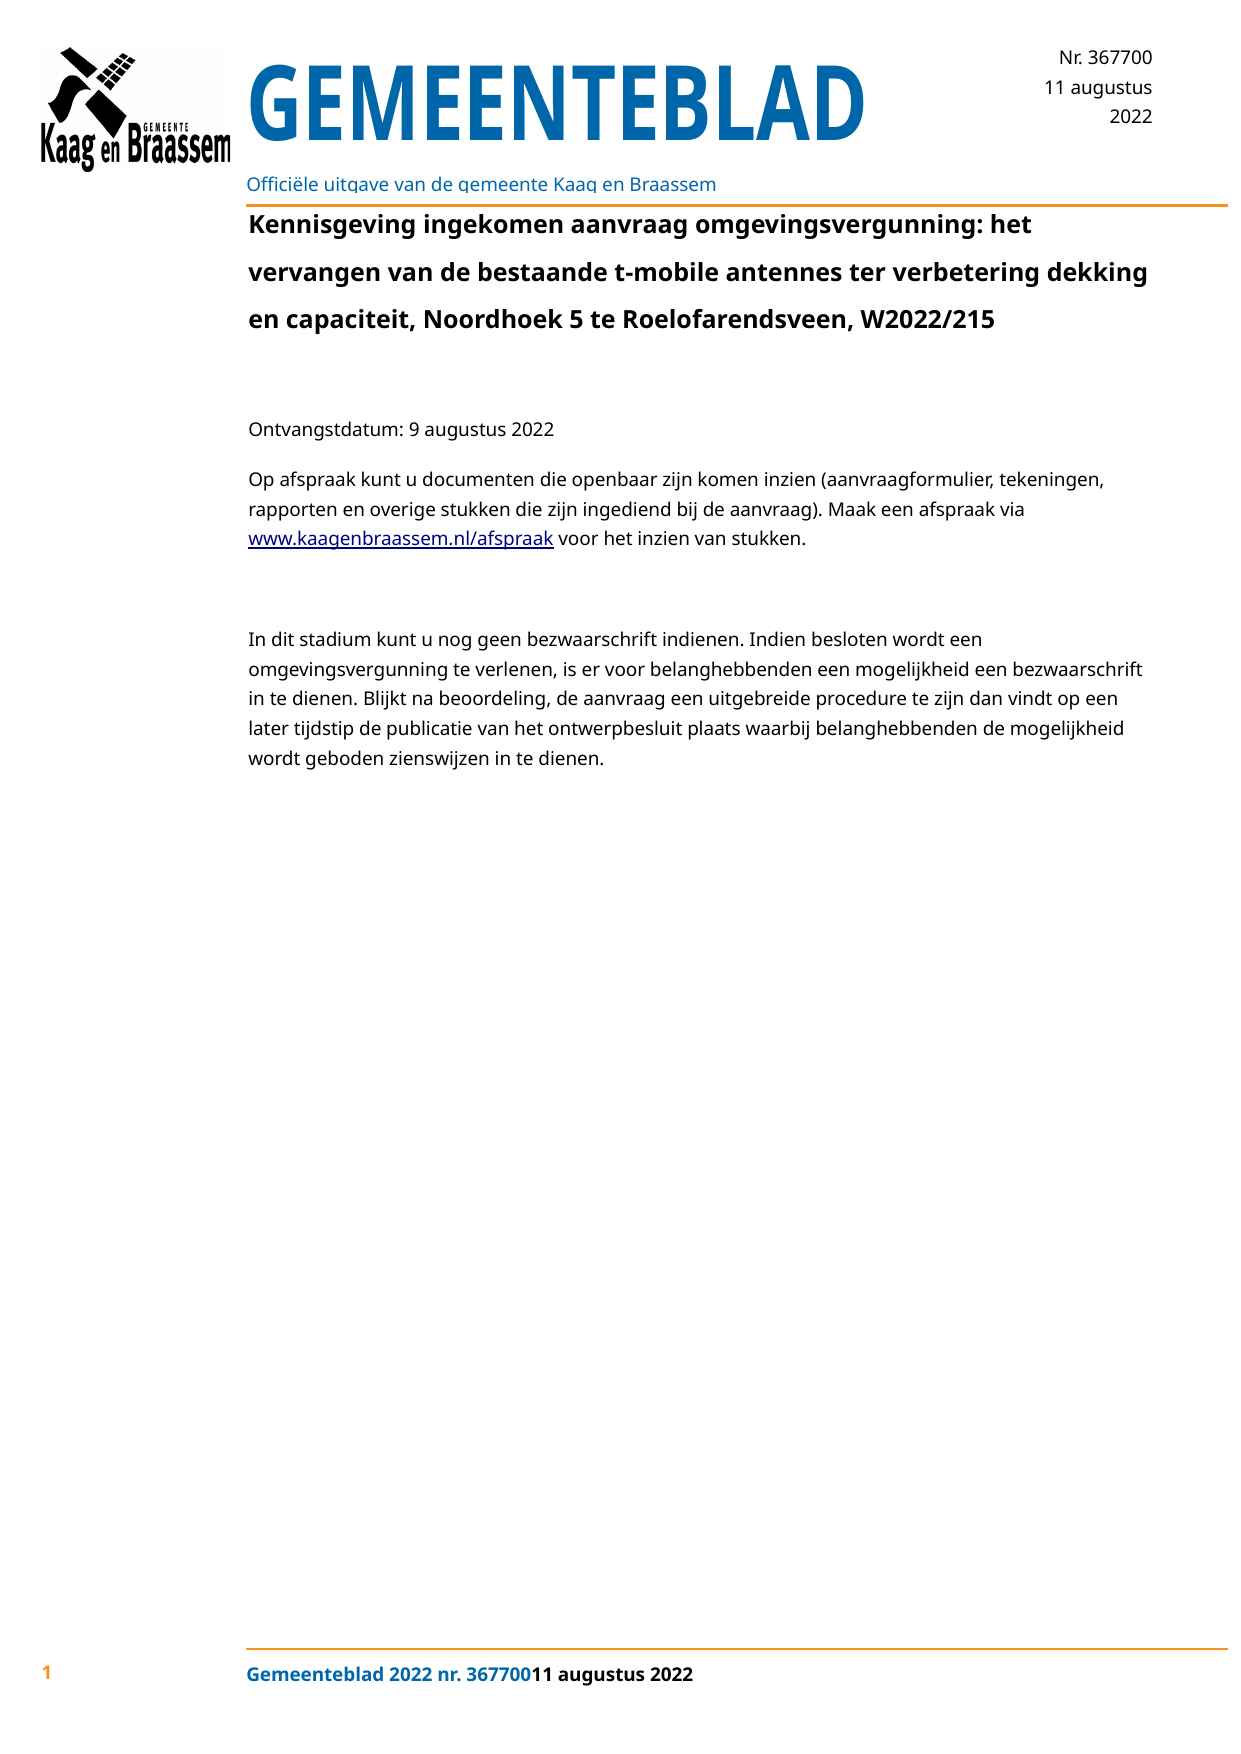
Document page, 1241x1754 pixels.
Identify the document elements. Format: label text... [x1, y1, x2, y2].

text In dit stadium kunt u nog geen bezwaarschrift indienen. Indien besloten wordt een omgevingsvergunning te verlenen, is er voor belanghebbenden een mogelijkheid een bezwaarschrift in te dienen. Blijkt na beoordeling, de aanvraag een uitgebreide procedure te zijn dan vindt op een later tijdstip de publicatie van het ontwerpbesluit plaats waarbij belanghebbenden de mogelijkheid wordt geboden zienswijzen in te dienen. [248, 626, 1152, 770]
text Op afspraak kunt u documenten die openbaar zijn komen inzien (aanvraagformulier, tekeningen, rapporten en overige stukken die zijn ingediend bij de aanvraag). Maak een afspraak via www.kaagenbraassem.nl/afspraak voor het inzien van stukken. [248, 466, 1152, 551]
text Kennisgeving ingekomen aanvraag omgevingsvergunning: het vervangen van de bestaande t-mobile antennes ter verbetering dekking en capaciteit, Noordhoek 5 te Roelofarendsveen, W2022/215 [248, 207, 1152, 336]
text Ontvangstdatum: 9 augustus 2022 [248, 416, 1152, 442]
picture [41, 47, 231, 172]
